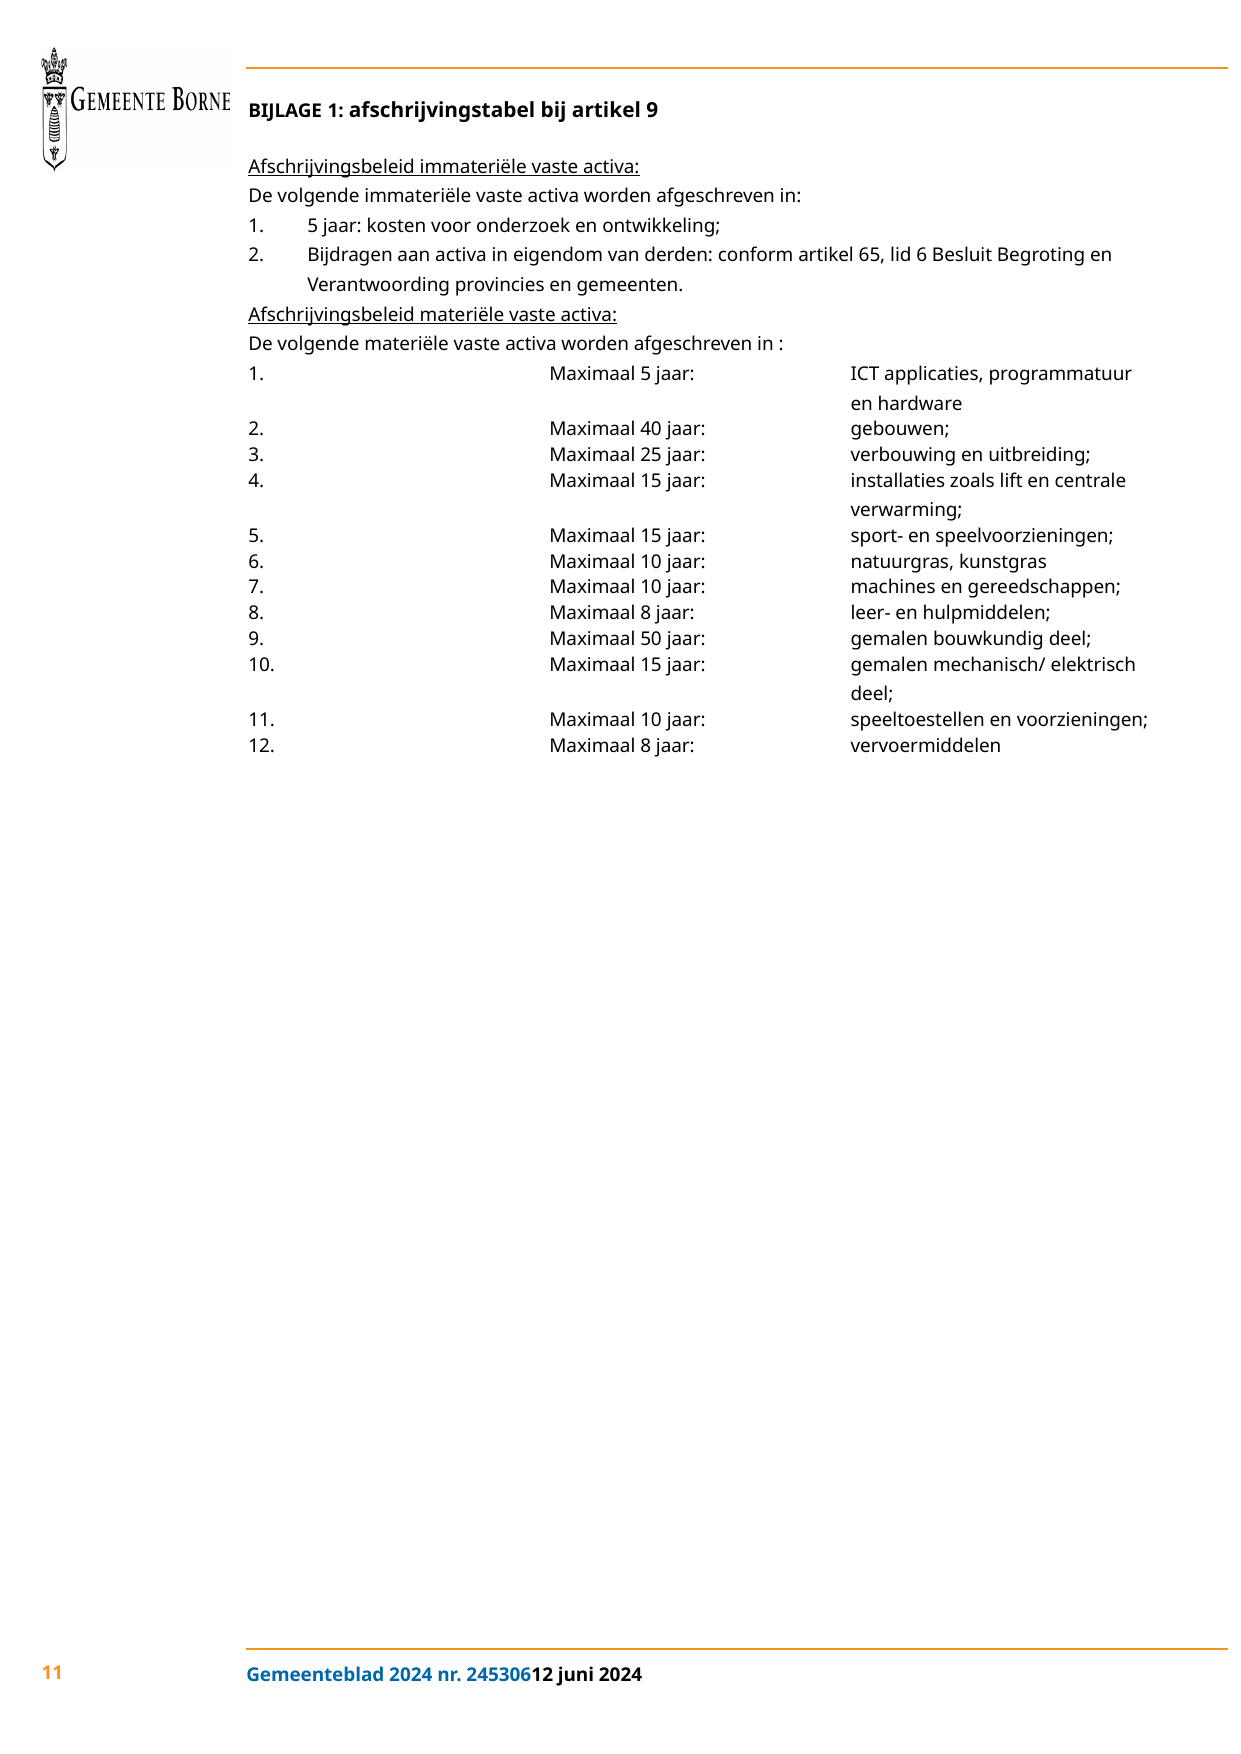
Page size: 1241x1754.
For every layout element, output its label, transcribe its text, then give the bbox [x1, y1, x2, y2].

table_cell Maximaal 10 jaar: [549, 706, 850, 732]
table_cell speeltoestellen en voorzieningen; [850, 706, 1152, 732]
table_cell Maximaal 10 jaar: [549, 548, 850, 574]
table_cell 10. [248, 651, 549, 706]
table_cell gebouwen; [850, 415, 1152, 441]
table_cell 12. [248, 732, 549, 758]
table_cell Maximaal 10 jaar: [549, 574, 850, 599]
table_cell Maximaal 15 jaar: [549, 467, 850, 522]
table_cell machines en gereedschappen; [850, 574, 1152, 599]
table_cell 6. [248, 548, 549, 574]
text Afschrijvingsbeleid materiële vaste activa: [248, 301, 1152, 327]
table_cell 2. [248, 415, 549, 441]
table_cell 4. [248, 467, 549, 522]
table_cell sport- en speelvoorzieningen; [850, 522, 1152, 548]
table_header 1. [248, 360, 549, 415]
table_cell 5. [248, 522, 549, 548]
table_cell gemalen mechanisch/ elektrisch deel; [850, 651, 1152, 706]
table_cell vervoermiddelen [850, 732, 1152, 758]
table_cell Maximaal 15 jaar: [549, 651, 850, 706]
table_cell 3. [248, 441, 549, 467]
table_cell Maximaal 8 jaar: [549, 599, 850, 625]
table_cell 11. [248, 706, 549, 732]
table_header ICT applicaties, programmatuur en hardware [850, 360, 1152, 415]
table_cell verbouwing en uitbreiding; [850, 441, 1152, 467]
table_cell Maximaal 50 jaar: [549, 625, 850, 651]
table_header Maximaal 5 jaar: [549, 360, 850, 415]
list 5 jaar: kosten voor onderzoek en ontwikkeling; [248, 212, 1152, 238]
table_cell gemalen bouwkundig deel; [850, 625, 1152, 651]
text De volgende immateriële vaste activa worden afgeschreven in: [248, 182, 1152, 208]
table_cell Maximaal 40 jaar: [549, 415, 850, 441]
table_cell leer- en hulpmiddelen; [850, 599, 1152, 625]
table_cell installaties zoals lift en centrale verwarming; [850, 467, 1152, 522]
table_cell Maximaal 15 jaar: [549, 522, 850, 548]
text De volgende materiële vaste activa worden afgeschreven in : [248, 330, 1152, 356]
table_cell Maximaal 25 jaar: [549, 441, 850, 467]
table_cell 8. [248, 599, 549, 625]
text Afschrijvingsbeleid immateriële vaste activa: [248, 153, 1152, 179]
picture [41, 47, 231, 172]
table_cell 7. [248, 574, 549, 599]
text BIJLAGE 1: afschrijvingstabel bij artikel 9 [248, 95, 1152, 123]
table_cell 9. [248, 625, 549, 651]
list Bijdragen aan activa in eigendom van derden: conform artikel 65, lid 6 Besluit Begroting en Verantwoording provincies en gemeenten. [248, 242, 1152, 297]
table_cell natuurgras, kunstgras [850, 548, 1152, 574]
table_cell Maximaal 8 jaar: [549, 732, 850, 758]
